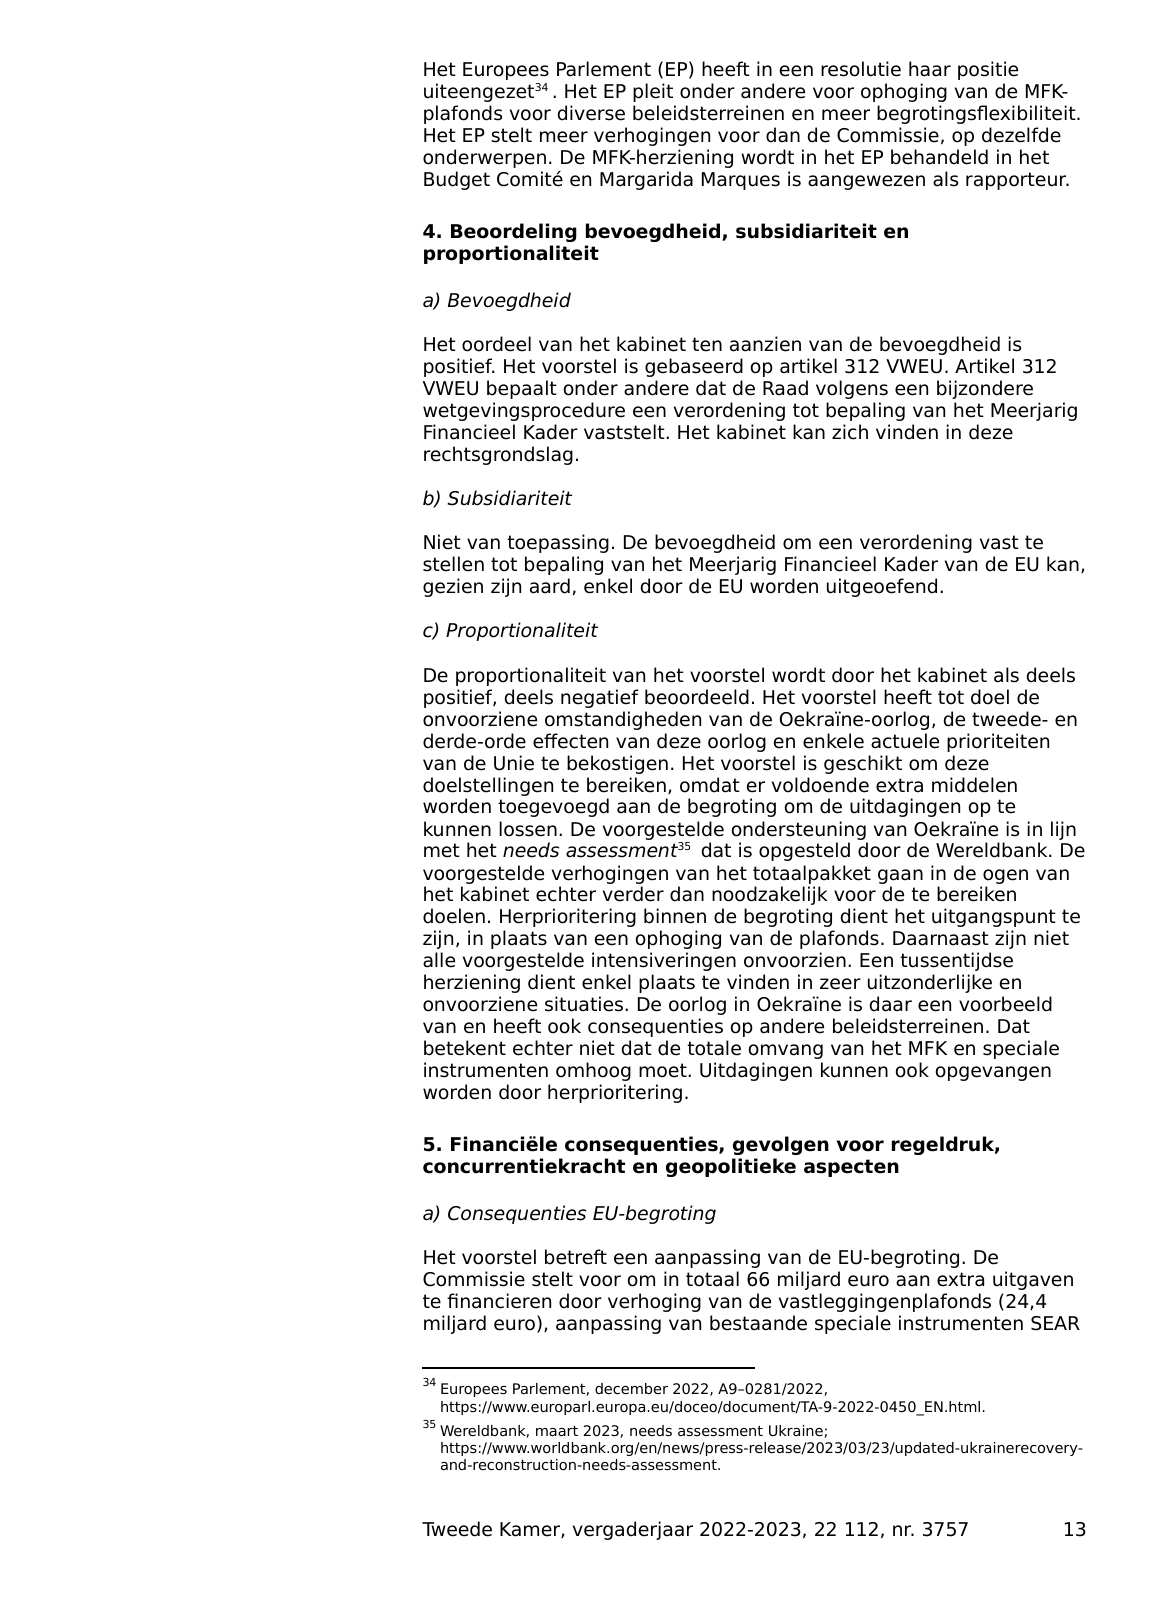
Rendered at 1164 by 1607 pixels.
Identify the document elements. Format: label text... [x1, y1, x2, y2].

text Het Europees Parlement (EP) heeft in een resolutie haar positie uiteengezet. Het EP pleit onder andere voor ophoging van de MFK-plafonds voor diverse beleidsterreinen en meer begrotingsflexibiliteit. Het EP stelt meer verhogingen voor dan de Commissie, op dezelfde onderwerpen. De MFK-herziening wordt in het EP behandeld in het Budget Comité en Margarida Marques is aangewezen als rapporteur. [422, 59, 1087, 191]
subtitle c) Proportionaliteit [422, 620, 1087, 642]
subtitle b) Subsidiariteit [422, 488, 1087, 510]
subtitle 4. Beoordeling bevoegdheid, subsidiariteit en proportionaliteit [422, 221, 1087, 265]
text Het oordeel van het kabinet ten aanzien van de bevoegdheid is positief. Het voorstel is gebaseerd op artikel 312 VWEU. Artikel 312 VWEU bepaalt onder andere dat de Raad volgens een bijzondere wetgevingsprocedure een verordening tot bepaling van het Meerjarig Financieel Kader vaststelt. Het kabinet kan zich vinden in deze rechtsgrondslag. [422, 334, 1087, 466]
text Europees Parlement, december 2022, A9–0281/2022, https://www.europarl.europa.eu/doceo/document/TA-9-2022-0450_EN.html. [422, 1377, 1087, 1416]
subtitle a) Bevoegdheid [422, 290, 1087, 312]
text Wereldbank, maart 2023, needs assessment Ukraine; https://www.worldbank.org/en/news/press-release/2023/03/23/updated-ukrainerecovery-and-reconstruction-needs-assessment. [422, 1418, 1087, 1474]
subtitle 5. Financiële consequenties, gevolgen voor regeldruk, concurrentiekracht en geopolitieke aspecten [422, 1134, 1087, 1178]
text Niet van toepassing. De bevoegdheid om een verordening vast te stellen tot bepaling van het Meerjarig Financieel Kader van de EU kan, gezien zijn aard, enkel door de EU worden uitgeoefend. [422, 532, 1087, 598]
text Het voorstel betreft een aanpassing van de EU-begroting. De Commissie stelt voor om in totaal 66 miljard euro aan extra uitgaven te financieren door verhoging van de vastleggingenplafonds (24,4 miljard euro), aanpassing van bestaande speciale instrumenten SEAR [422, 1247, 1087, 1335]
subtitle a) Consequenties EU-begroting [422, 1203, 1087, 1225]
text De proportionaliteit van het voorstel wordt door het kabinet als deels positief, deels negatief beoordeeld. Het voorstel heeft tot doel de onvoorziene omstandigheden van de Oekraïne-oorlog, de tweede- en derde-orde effecten van deze oorlog en enkele actuele prioriteiten van de Unie te bekostigen. Het voorstel is geschikt om deze doelstellingen te bereiken, omdat er voldoende extra middelen worden toegevoegd aan de begroting om de uitdagingen op te kunnen lossen. De voorgestelde ondersteuning van Oekraïne is in lijn met het needs assessment dat is opgesteld door de Wereldbank. De voorgestelde verhogingen van het totaalpakket gaan in de ogen van het kabinet echter verder dan noodzakelijk voor de te bereiken doelen. Herprioritering binnen de begroting dient het uitgangspunt te zijn, in plaats van een ophoging van de plafonds. Daarnaast zijn niet alle voorgestelde intensiveringen onvoorzien. Een tussentijdse herziening dient enkel plaats te vinden in zeer uitzonderlijke en onvoorziene situaties. De oorlog in Oekraïne is daar een voorbeeld van en heeft ook consequenties op andere beleidsterreinen. Dat betekent echter niet dat de totale omvang van het MFK en speciale instrumenten omhoog moet. Uitdagingen kunnen ook opgevangen worden door herprioritering. [422, 664, 1087, 1104]
